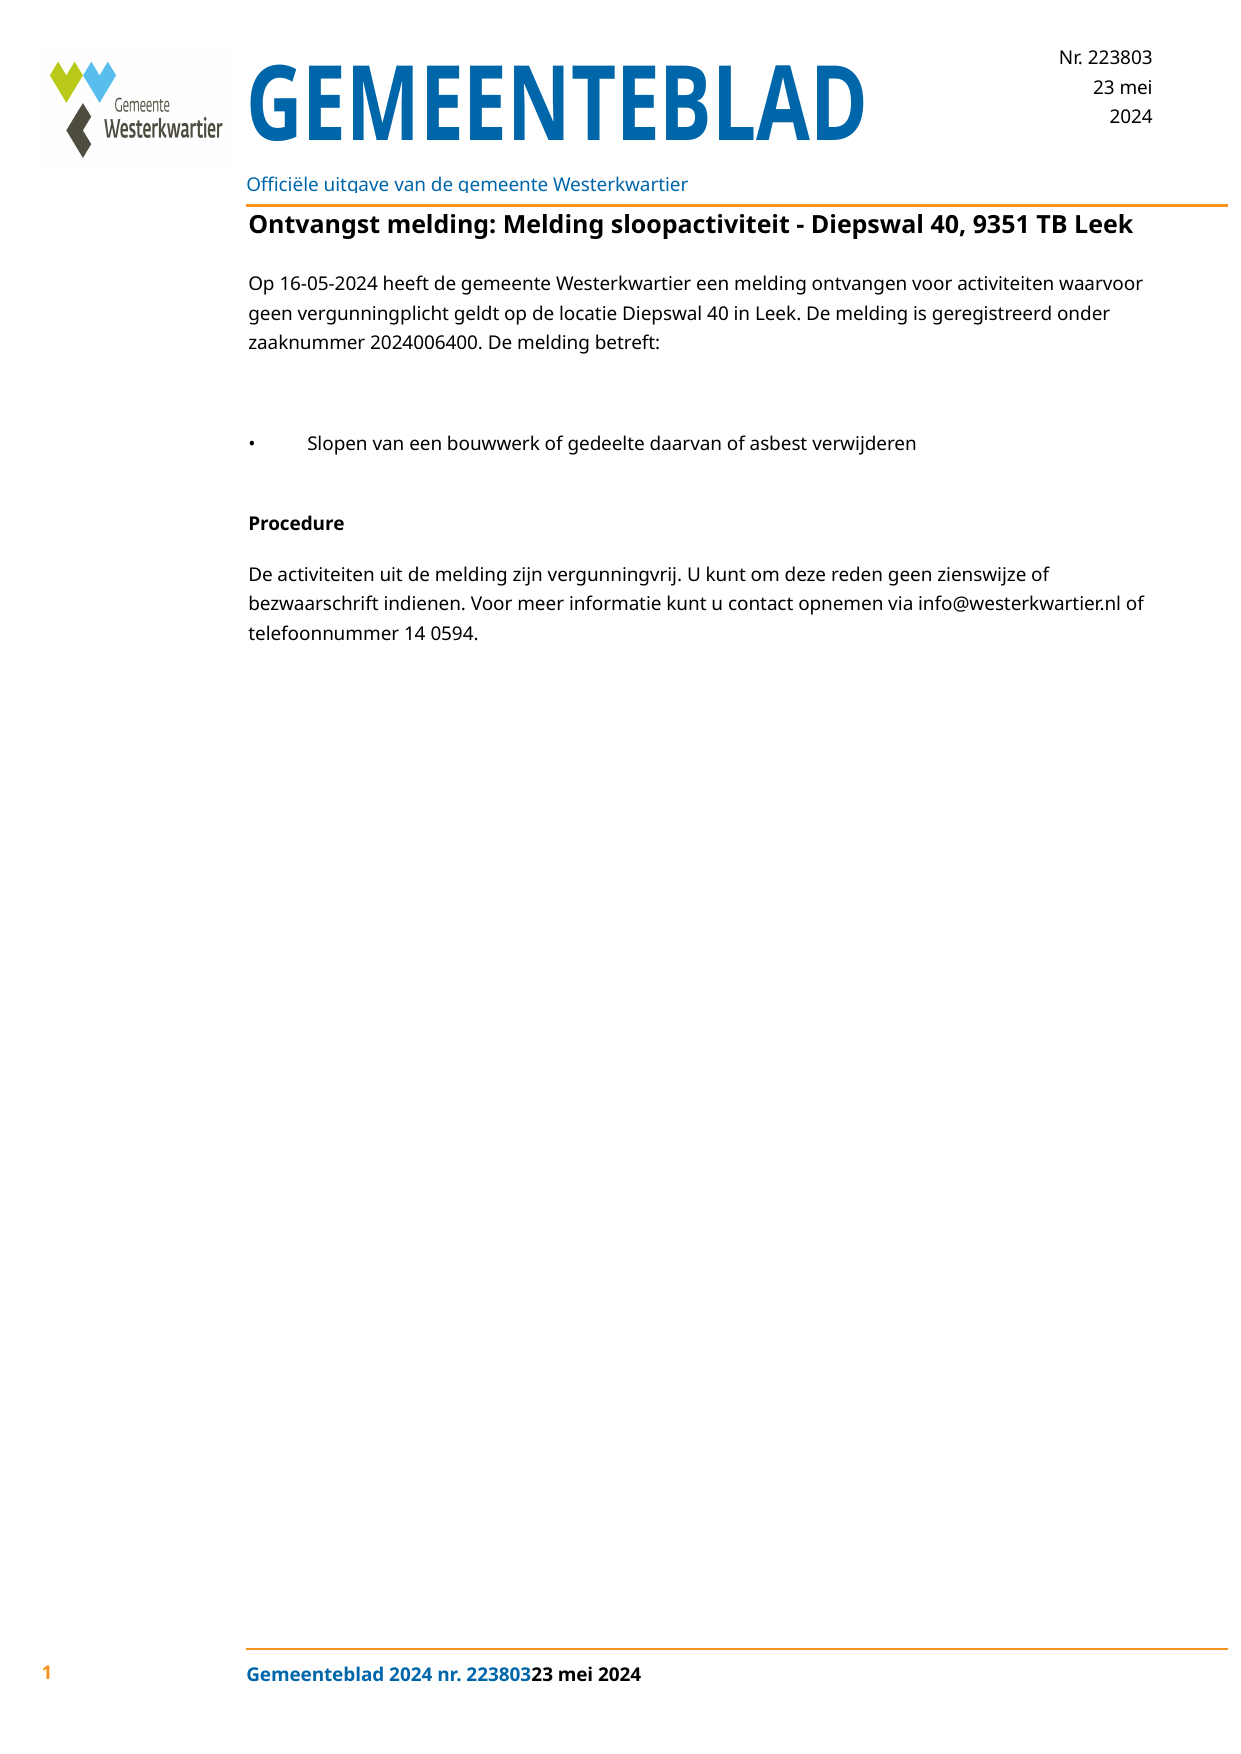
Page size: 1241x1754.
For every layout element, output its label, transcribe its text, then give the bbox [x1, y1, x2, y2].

text Procedure [248, 510, 1152, 536]
text Op 16-05-2024 heeft de gemeente Westerkwartier een melding ontvangen voor activiteiten waarvoor geen vergunningplicht geldt op de locatie Diepswal 40 in Leek. De melding is geregistreerd onder zaaknummer 2024006400. De melding betreft: [248, 270, 1152, 355]
text Ontvangst melding: Melding sloopactiviteit - Diepswal 40, 9351 TB Leek [248, 207, 1152, 241]
text De activiteiten uit de melding zijn vergunningvrij. U kunt om deze reden geen zienswijze of bezwaarschrift indienen. Voor meer informatie kunt u contact opnemen via info@westerkwartier.nl of telefoonnummer 14 0594. [248, 561, 1152, 646]
list Slopen van een bouwwerk of gedeelte daarvan of asbest verwijderen [248, 430, 1152, 456]
picture [41, 47, 231, 172]
